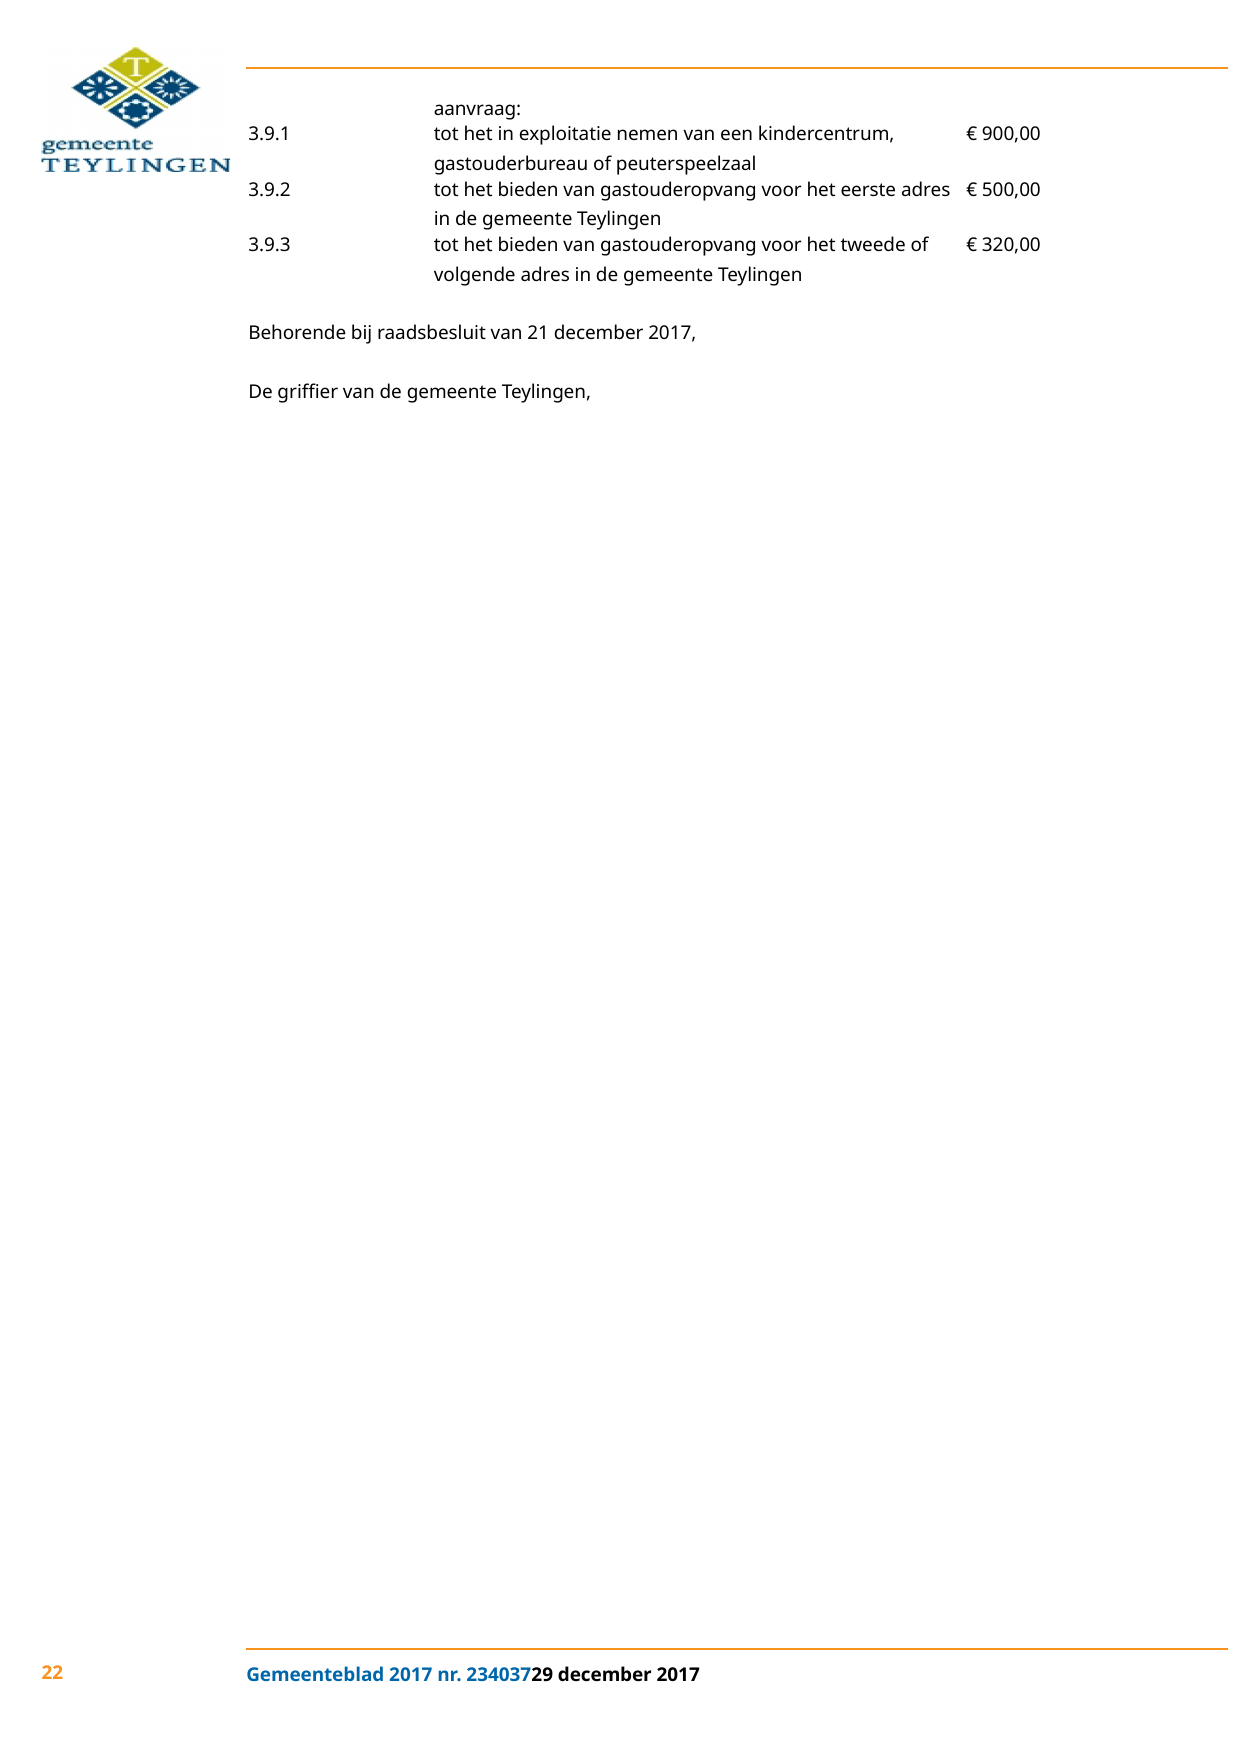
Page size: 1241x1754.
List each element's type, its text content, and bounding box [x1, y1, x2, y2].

table_cell tot het bieden van gastouderopvang voor het eerste adres in de gemeente Teylingen [434, 176, 966, 231]
table_cell [966, 95, 1152, 121]
table_cell 3.9.2 [248, 176, 433, 231]
table_cell tot het bieden van gastouderopvang voor het tweede of volgende adres in de gemeente Teylingen [434, 231, 966, 286]
table_cell € 500,00 [966, 176, 1152, 231]
table_cell tot het in exploitatie nemen van een kindercentrum, gastouderbureau of peuterspeelzaal [434, 121, 966, 176]
table_cell [248, 95, 433, 121]
picture [41, 47, 231, 172]
table_cell € 900,00 [966, 121, 1152, 176]
text Behorende bij raadsbesluit van 21 december 2017, [248, 319, 1152, 345]
table_cell aanvraag: [434, 95, 966, 121]
table_cell € 320,00 [966, 231, 1152, 286]
text De griffier van de gemeente Teylingen, [248, 378, 1152, 404]
table_cell 3.9.1 [248, 121, 433, 176]
table_cell 3.9.3 [248, 231, 433, 286]
